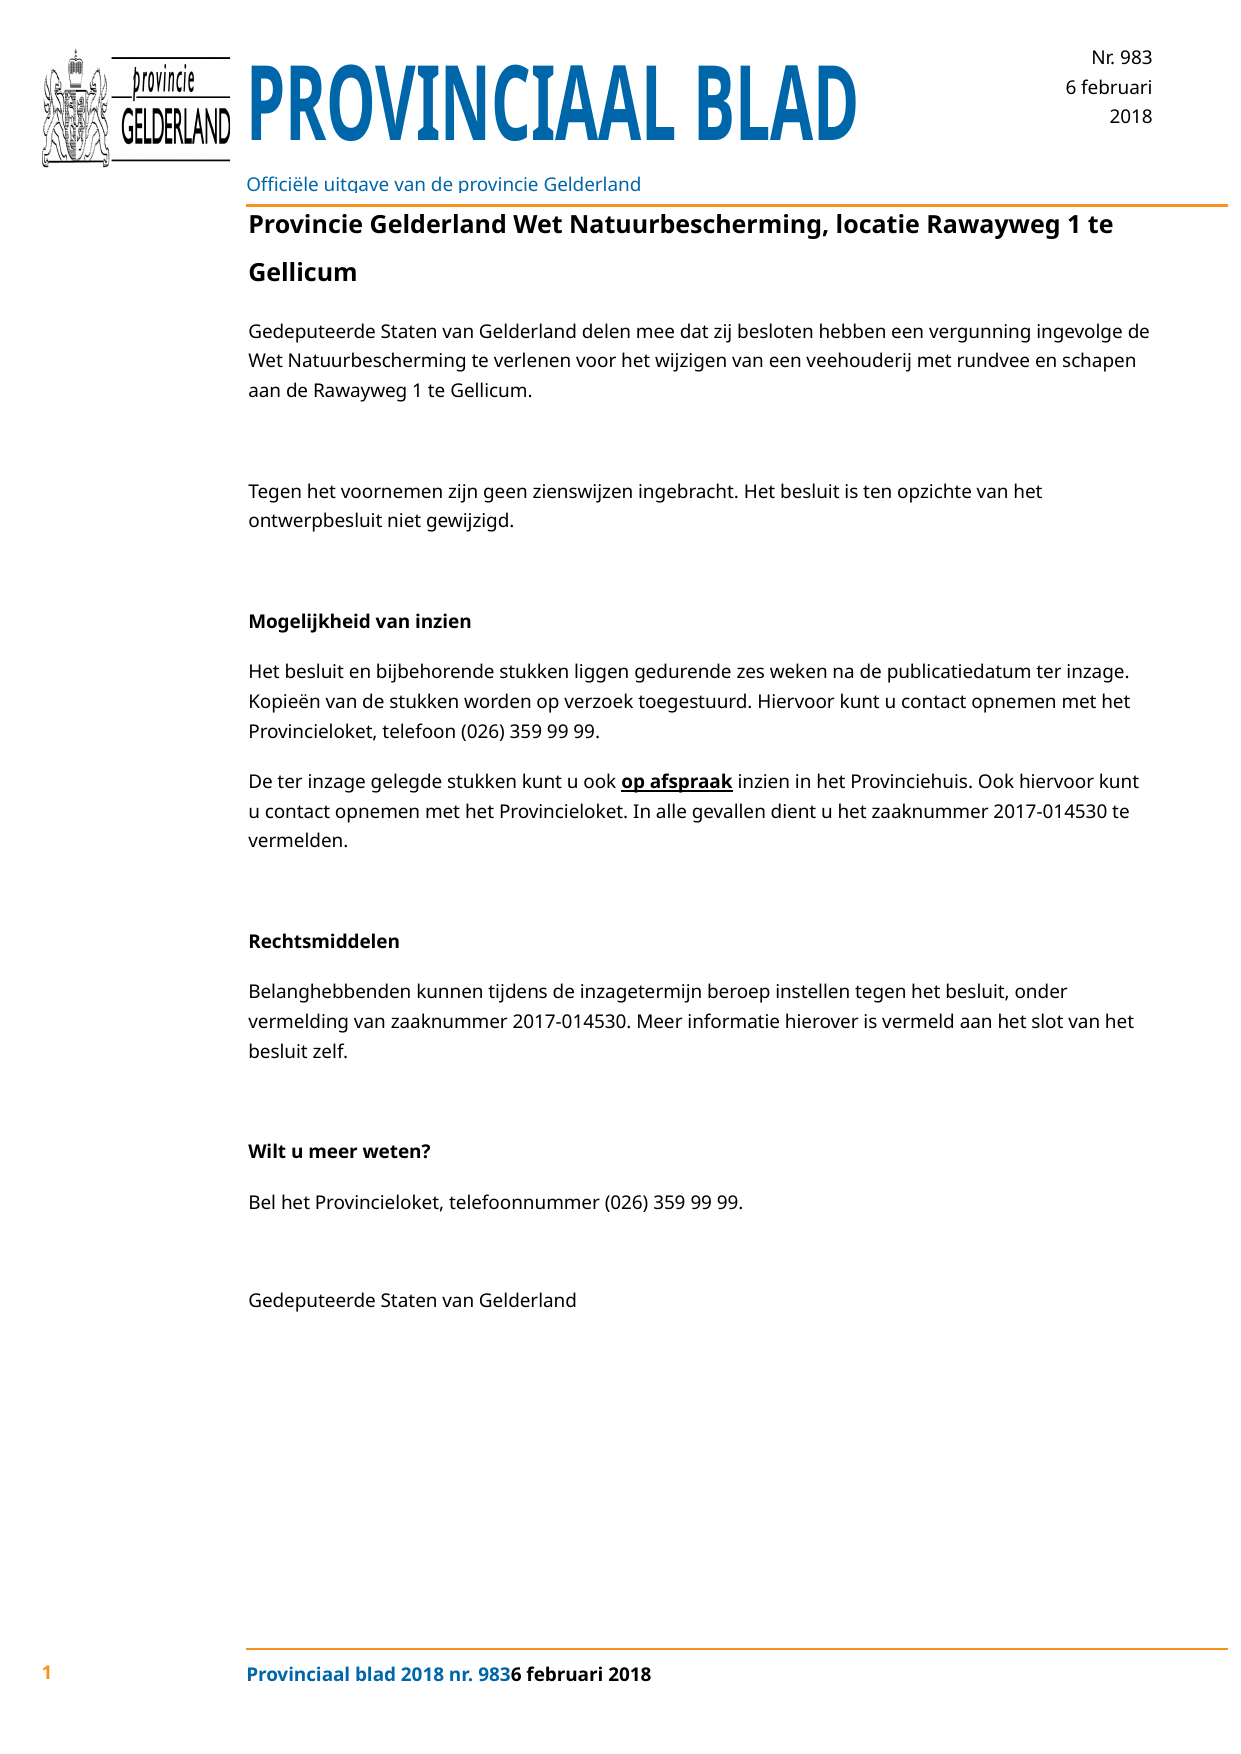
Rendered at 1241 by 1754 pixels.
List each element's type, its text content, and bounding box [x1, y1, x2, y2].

text De ter inzage gelegde stukken kunt u ook op afspraak inzien in het Provinciehuis. Ook hiervoor kunt u contact opnemen met het Provincieloket. In alle gevallen dient u het zaaknummer 2017-014530 te vermelden. [248, 768, 1152, 853]
text Belanghebbenden kunnen tijdens de inzagetermijn beroep instellen tegen het besluit, onder vermelding van zaaknummer 2017-014530. Meer informatie hierover is vermeld aan het slot van het besluit zelf. [248, 979, 1152, 1064]
text Mogelijkheid van inzien [248, 608, 1152, 634]
text Tegen het voornemen zijn geen zienswijzen ingebracht. Het besluit is ten opzichte van het ontwerpbesluit niet gewijzigd. [248, 478, 1152, 533]
text Rechtsmiddelen [248, 928, 1152, 954]
text Het besluit en bijbehorende stukken liggen gedurende zes weken na de publicatiedatum ter inzage. Kopieën van de stukken worden op verzoek toegestuurd. Hiervoor kunt u contact opnemen met het Provincieloket, telefoon (026) 359 99 99. [248, 659, 1152, 744]
text Provincie Gelderland Wet Natuurbescherming, locatie Rawayweg 1 te Gellicum [248, 207, 1152, 288]
text Gedeputeerde Staten van Gelderland [248, 1287, 1152, 1313]
text Wilt u meer weten? [248, 1139, 1152, 1164]
text Bel het Provincieloket, telefoonnummer (026) 359 99 99. [248, 1189, 1152, 1215]
picture [41, 47, 231, 172]
text Gedeputeerde Staten van Gelderland delen mee dat zij besloten hebben een vergunning ingevolge de Wet Natuurbescherming te verlenen voor het wijzigen van een veehouderij met rundvee en schapen aan de Rawayweg 1 te Gellicum. [248, 318, 1152, 403]
